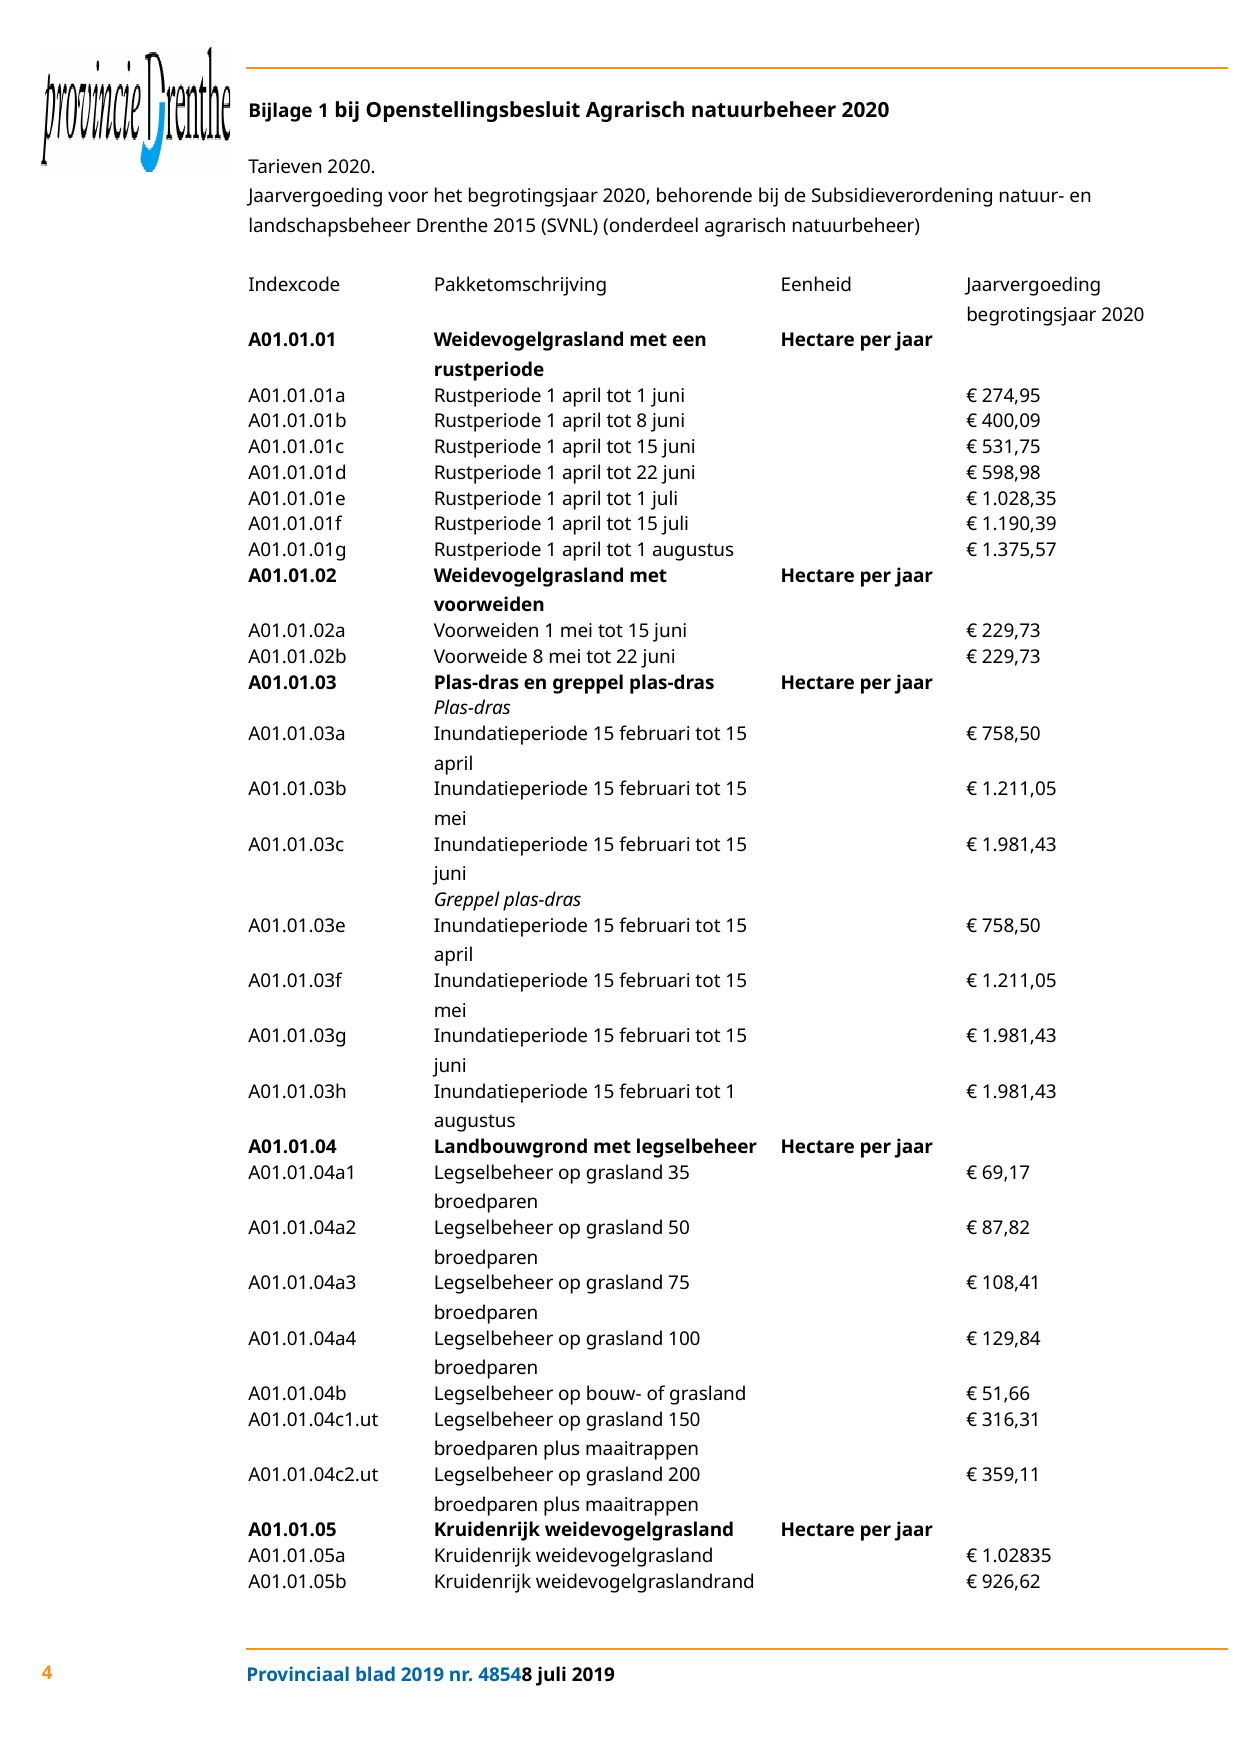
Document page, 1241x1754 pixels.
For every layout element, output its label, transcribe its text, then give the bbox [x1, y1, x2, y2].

table_cell A01.01.04c2.ut [248, 1461, 433, 1517]
table_cell [780, 776, 966, 831]
table_cell [780, 831, 966, 886]
table_cell [780, 1023, 966, 1078]
table_cell Hectare per jaar [780, 562, 966, 617]
table_cell Hectare per jaar [780, 669, 966, 694]
table_cell A01.01.01f [248, 511, 433, 536]
table_cell [780, 1461, 966, 1517]
table_cell [780, 1568, 966, 1594]
table_cell Weidevogelgrasland met een rustperiode [434, 327, 780, 382]
table_cell € 758,50 [966, 720, 1152, 776]
table_cell Inundatieperiode 15 februari tot 15 juni [434, 831, 780, 886]
table_cell € 1.981,43 [966, 1078, 1152, 1133]
table_cell [248, 886, 433, 912]
table_cell A01.01.01g [248, 536, 433, 562]
table_header Indexcode [248, 271, 433, 327]
table_cell Weidevogelgrasland met voorweiden [434, 562, 780, 617]
table_cell Hectare per jaar [780, 1517, 966, 1542]
table_cell Inundatieperiode 15 februari tot 15 april [434, 912, 780, 967]
table_cell A01.01.03a [248, 720, 433, 776]
table_cell € 598,98 [966, 459, 1152, 485]
table_cell Inundatieperiode 15 februari tot 15 mei [434, 967, 780, 1023]
table_cell [780, 886, 966, 912]
table_cell Plas-dras [434, 695, 780, 720]
table_cell [966, 1133, 1152, 1159]
table_cell Legselbeheer op grasland 35 broedparen [434, 1159, 780, 1214]
table_cell Rustperiode 1 april tot 22 juni [434, 459, 780, 485]
table_cell € 1.02835 [966, 1542, 1152, 1568]
table_cell € 69,17 [966, 1159, 1152, 1214]
table_cell A01.01.03c [248, 831, 433, 886]
table_cell Legselbeheer op grasland 50 broedparen [434, 1214, 780, 1269]
table_cell A01.01.05b [248, 1568, 433, 1594]
table_cell [780, 1406, 966, 1461]
table_cell € 1.028,35 [966, 485, 1152, 511]
table_cell [780, 1380, 966, 1406]
table_cell [780, 511, 966, 536]
picture [41, 47, 231, 172]
table_cell A01.01.04a2 [248, 1214, 433, 1269]
table_cell A01.01.02b [248, 643, 433, 669]
table_cell Legselbeheer op bouw- of grasland [434, 1380, 780, 1406]
table_cell [780, 408, 966, 433]
table_cell € 531,75 [966, 434, 1152, 459]
table_cell A01.01.02a [248, 618, 433, 643]
table_cell A01.01.03h [248, 1078, 433, 1133]
table_cell Kruidenrijk weidevogelgrasland [434, 1517, 780, 1542]
table_cell [780, 643, 966, 669]
table_cell [780, 485, 966, 511]
table_cell A01.01.01 [248, 327, 433, 382]
table_cell Greppel plas-dras [434, 886, 780, 912]
table_cell Rustperiode 1 april tot 15 juli [434, 511, 780, 536]
table_cell € 129,84 [966, 1325, 1152, 1380]
text Tarieven 2020. [248, 153, 1152, 179]
table_header Jaarvergoeding begrotingsjaar 2020 [966, 271, 1152, 327]
table_cell Inundatieperiode 15 februari tot 1 augustus [434, 1078, 780, 1133]
table_cell Kruidenrijk weidevogelgraslandrand [434, 1568, 780, 1594]
table_cell [780, 536, 966, 562]
table_cell A01.01.03g [248, 1023, 433, 1078]
table_cell Rustperiode 1 april tot 1 juli [434, 485, 780, 511]
table_cell Hectare per jaar [780, 1133, 966, 1159]
table_cell [780, 1159, 966, 1214]
table_cell Landbouwgrond met legselbeheer [434, 1133, 780, 1159]
table_header Pakketomschrijving [434, 271, 780, 327]
table_cell [248, 695, 433, 720]
table_cell € 1.211,05 [966, 776, 1152, 831]
table_cell € 1.211,05 [966, 967, 1152, 1023]
table_cell Voorweiden 1 mei tot 15 juni [434, 618, 780, 643]
table_header Eenheid [780, 271, 966, 327]
table_cell A01.01.03 [248, 669, 433, 694]
table_cell Inundatieperiode 15 februari tot 15 juni [434, 1023, 780, 1078]
table_cell [780, 618, 966, 643]
table_cell Legselbeheer op grasland 200 broedparen plus maaitrappen [434, 1461, 780, 1517]
table_cell Legselbeheer op grasland 150 broedparen plus maaitrappen [434, 1406, 780, 1461]
table_cell Inundatieperiode 15 februari tot 15 mei [434, 776, 780, 831]
table_cell A01.01.03f [248, 967, 433, 1023]
table_cell Legselbeheer op grasland 100 broedparen [434, 1325, 780, 1380]
table_cell A01.01.02 [248, 562, 433, 617]
table_cell Rustperiode 1 april tot 15 juni [434, 434, 780, 459]
table_cell Voorweide 8 mei tot 22 juni [434, 643, 780, 669]
text Jaarvergoeding voor het begrotingsjaar 2020, behorende bij de Subsidieverordening natuur- en landschapsbeheer Drenthe 2015 (SVNL) (onderdeel agrarisch natuurbeheer) [248, 182, 1152, 238]
table_cell € 359,11 [966, 1461, 1152, 1517]
table_cell [966, 669, 1152, 694]
table_cell Kruidenrijk weidevogelgrasland [434, 1542, 780, 1568]
table_cell A01.01.04a3 [248, 1270, 433, 1325]
table_cell [780, 1542, 966, 1568]
table_cell [780, 720, 966, 776]
table_cell € 274,95 [966, 382, 1152, 408]
table_cell A01.01.01e [248, 485, 433, 511]
table_cell Inundatieperiode 15 februari tot 15 april [434, 720, 780, 776]
table_cell [780, 967, 966, 1023]
table_cell € 51,66 [966, 1380, 1152, 1406]
table_cell A01.01.04a4 [248, 1325, 433, 1380]
table_cell Plas-dras en greppel plas-dras [434, 669, 780, 694]
table_cell [780, 1270, 966, 1325]
text Bijlage 1 bij Openstellingsbesluit Agrarisch natuurbeheer 2020 [248, 95, 1152, 123]
table_cell Rustperiode 1 april tot 1 juni [434, 382, 780, 408]
table_cell A01.01.04 [248, 1133, 433, 1159]
table_cell A01.01.03b [248, 776, 433, 831]
table_cell [780, 695, 966, 720]
table_cell A01.01.01c [248, 434, 433, 459]
table_cell A01.01.04a1 [248, 1159, 433, 1214]
table_cell [966, 695, 1152, 720]
table_cell Legselbeheer op grasland 75 broedparen [434, 1270, 780, 1325]
table_cell Hectare per jaar [780, 327, 966, 382]
table_cell [966, 1517, 1152, 1542]
table_cell A01.01.05a [248, 1542, 433, 1568]
table_cell [780, 459, 966, 485]
table_cell € 229,73 [966, 643, 1152, 669]
table_cell Rustperiode 1 april tot 1 augustus [434, 536, 780, 562]
table_cell [966, 327, 1152, 382]
table_cell A01.01.01b [248, 408, 433, 433]
table_cell € 1.981,43 [966, 1023, 1152, 1078]
table_cell € 758,50 [966, 912, 1152, 967]
table_cell [966, 886, 1152, 912]
table_cell [780, 1078, 966, 1133]
table_cell A01.01.05 [248, 1517, 433, 1542]
table_cell [780, 382, 966, 408]
table_cell [780, 434, 966, 459]
table_cell A01.01.04b [248, 1380, 433, 1406]
table_cell € 926,62 [966, 1568, 1152, 1594]
table_cell [780, 1214, 966, 1269]
table_cell € 1.375,57 [966, 536, 1152, 562]
table_cell A01.01.01a [248, 382, 433, 408]
table_cell A01.01.04c1.ut [248, 1406, 433, 1461]
table_cell € 1.981,43 [966, 831, 1152, 886]
table_cell € 87,82 [966, 1214, 1152, 1269]
table_cell € 400,09 [966, 408, 1152, 433]
table_cell A01.01.01d [248, 459, 433, 485]
table_cell Rustperiode 1 april tot 8 juni [434, 408, 780, 433]
table_cell [966, 562, 1152, 617]
table_cell A01.01.03e [248, 912, 433, 967]
table_cell € 316,31 [966, 1406, 1152, 1461]
table_cell [780, 1325, 966, 1380]
table_cell [780, 912, 966, 967]
table_cell € 1.190,39 [966, 511, 1152, 536]
table_cell € 229,73 [966, 618, 1152, 643]
table_cell € 108,41 [966, 1270, 1152, 1325]
